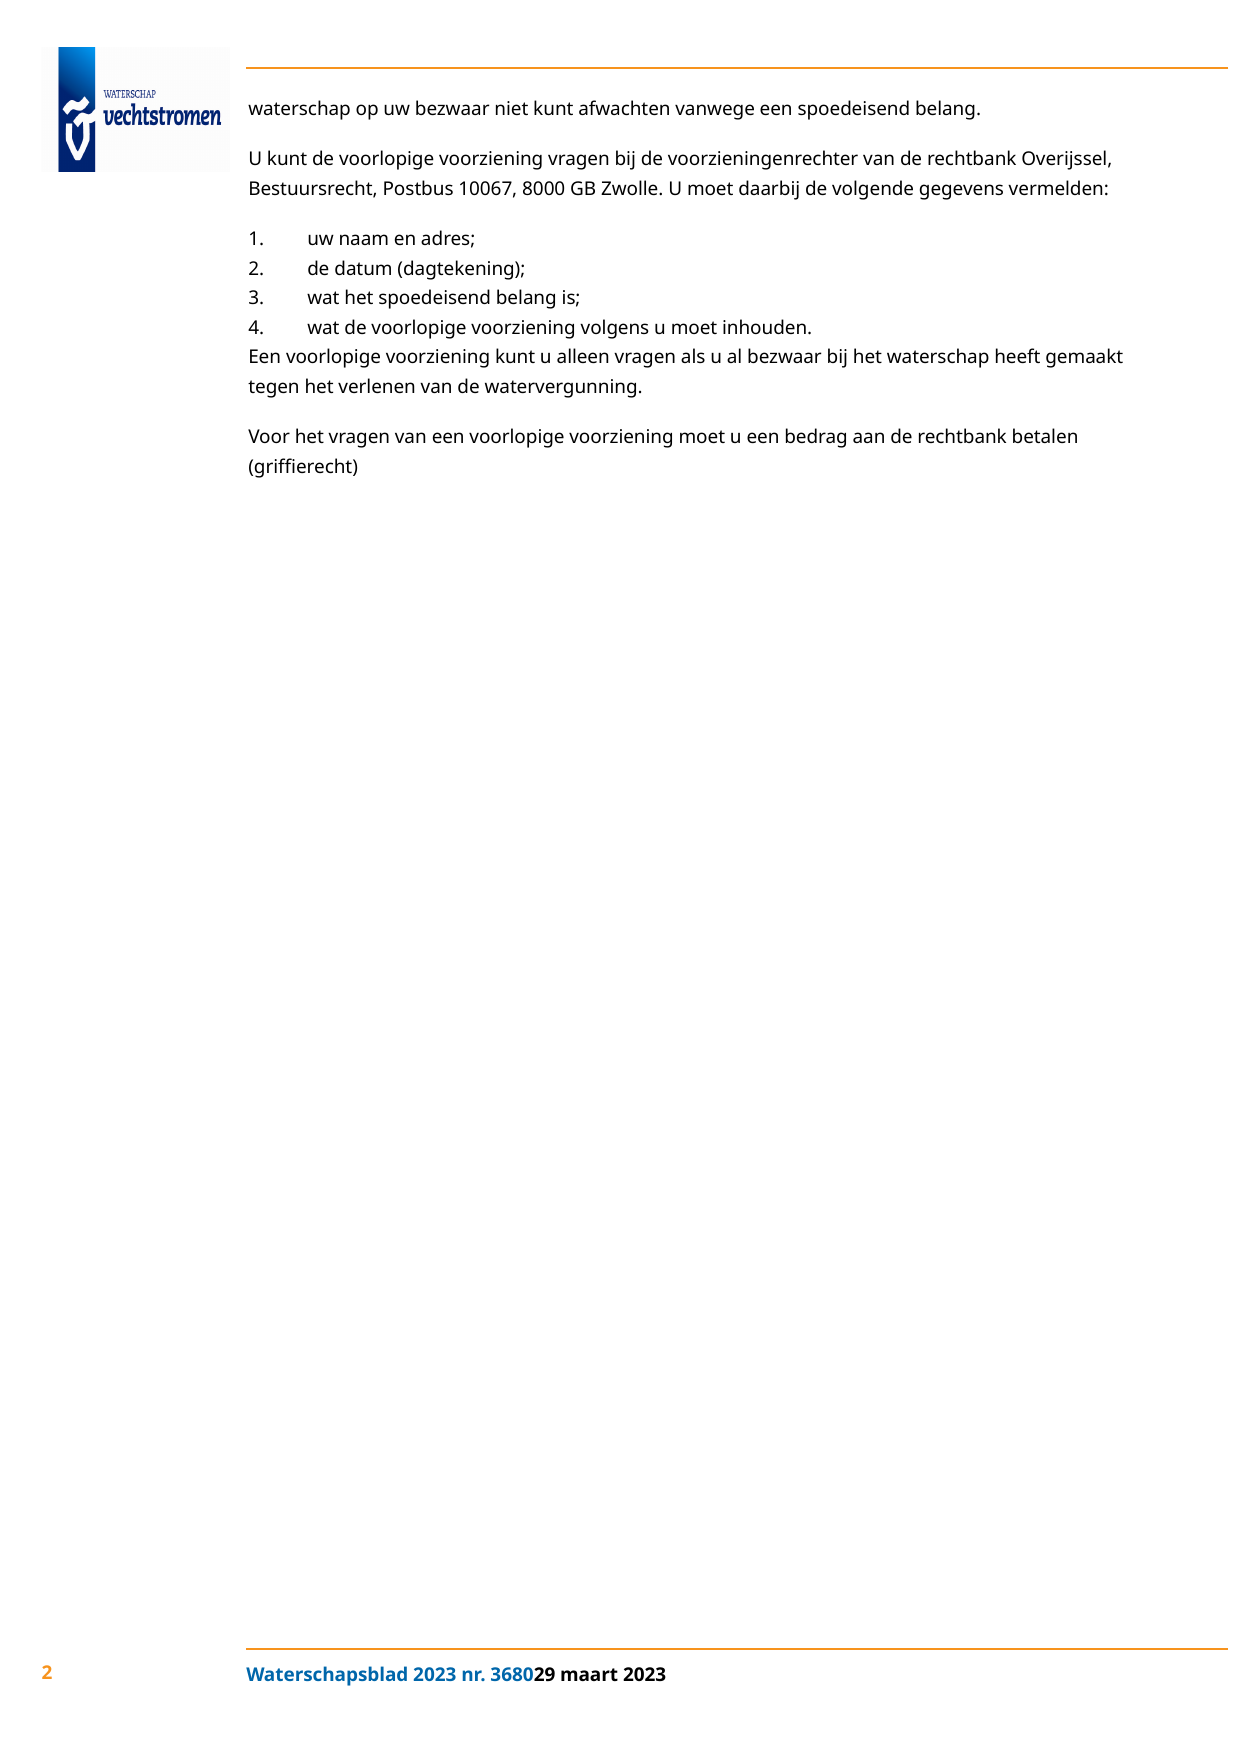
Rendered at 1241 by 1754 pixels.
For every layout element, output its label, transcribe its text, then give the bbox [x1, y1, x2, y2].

text U kunt de voorlopige voorziening vragen bij de voorzieningenrechter van de rechtbank Overijssel, Bestuursrecht, Postbus 10067, 8000 GB Zwolle. U moet daarbij de volgende gegevens vermelden: [248, 145, 1152, 201]
text Voor het vragen van een voorlopige voorziening moet u een bedrag aan de rechtbank betalen (griffierecht) [248, 423, 1152, 479]
list de datum (dagtekening); [248, 255, 1152, 281]
text Een voorlopige voorziening kunt u alleen vragen als u al bezwaar bij het waterschap heeft gemaakt tegen het verlenen van de watervergunning. [248, 343, 1152, 399]
list uw naam en adres; [248, 225, 1152, 251]
text waterschap op uw bezwaar niet kunt afwachten vanwege een spoedeisend belang. [248, 95, 1152, 121]
list wat het spoedeisend belang is; [248, 284, 1152, 310]
list wat de voorlopige voorziening volgens u moet inhouden. [248, 314, 1152, 340]
picture [41, 47, 231, 172]
